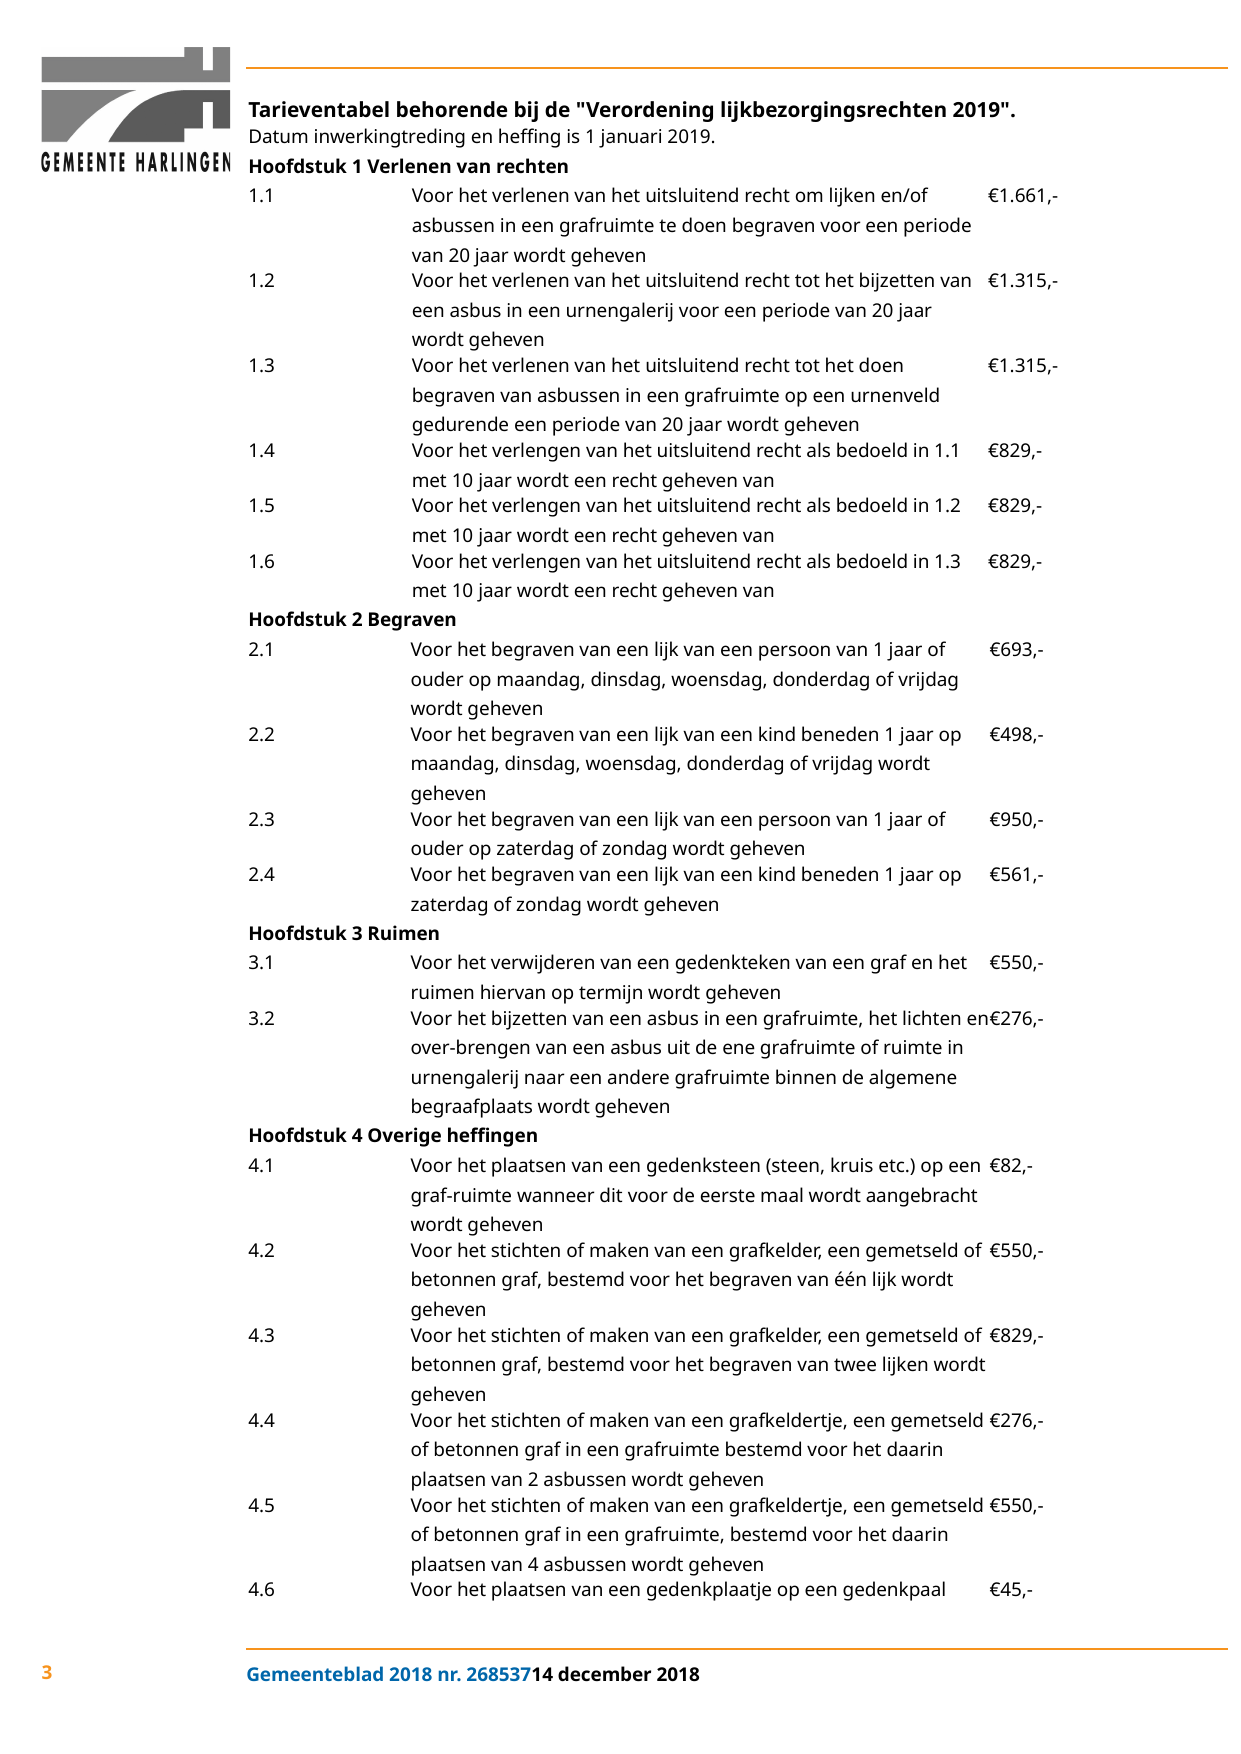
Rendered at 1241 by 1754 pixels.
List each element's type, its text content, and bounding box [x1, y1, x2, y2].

table_cell €829,- [988, 493, 1152, 548]
table_cell 2.3 [248, 806, 410, 861]
text Tarieventabel behorende bij de "Verordening lijkbezorgingsrechten 2019". [248, 95, 1152, 123]
table_cell Voor het begraven van een lijk van een persoon van 1 jaar of ouder op zaterdag of zondag wordt geheven [410, 806, 989, 861]
table_cell €45,- [989, 1577, 1152, 1602]
table_header 1.1 [248, 183, 412, 267]
table_cell 4.3 [248, 1322, 410, 1407]
table_cell 4.6 [248, 1577, 410, 1602]
text Hoofdstuk 4 Overige heffingen [248, 1122, 1152, 1148]
text Hoofdstuk 1 Verlenen van rechten [248, 153, 1152, 179]
table_cell €276,- [989, 1005, 1152, 1119]
table_cell €276,- [989, 1407, 1152, 1492]
table_cell Voor het verlengen van het uitsluitend recht als bedoeld in 1.1 met 10 jaar wordt een recht geheven van [412, 437, 988, 493]
table_cell €1.315,- [988, 353, 1152, 437]
table_cell 1.5 [248, 493, 412, 548]
table_header Voor het verwijderen van een gedenkteken van een graf en het ruimen hiervan op termijn wordt geheven [410, 950, 989, 1005]
table_cell €1.315,- [988, 268, 1152, 352]
table_header €550,- [989, 950, 1152, 1005]
table_cell Voor het begraven van een lijk van een kind beneden 1 jaar op maandag, dinsdag, woensdag, donderdag of vrijdag wordt geheven [410, 721, 989, 806]
table_cell €550,- [989, 1237, 1152, 1322]
text Datum inwerkingtreding en heffing is 1 januari 2019. [248, 123, 1152, 149]
table_cell Voor het verlenen van het uitsluitend recht tot het bijzetten van een asbus in een urnengalerij voor een periode van 20 jaar wordt geheven [412, 268, 988, 352]
table_cell €561,- [989, 861, 1152, 917]
table_header 2.1 [248, 636, 410, 721]
table_header 3.1 [248, 950, 410, 1005]
table_cell Voor het stichten of maken van een grafkelder, een gemetseld of betonnen graf, bestemd voor het begraven van twee lijken wordt geheven [410, 1322, 989, 1407]
table_cell 2.2 [248, 721, 410, 806]
table_cell 3.2 [248, 1005, 410, 1119]
table_cell 4.5 [248, 1492, 410, 1577]
table_cell Voor het verlenen van het uitsluitend recht tot het doen begraven van asbussen in een grafruimte op een urnenveld gedurende een periode van 20 jaar wordt geheven [412, 353, 988, 437]
table_cell Voor het stichten of maken van een grafkeldertje, een gemetseld of betonnen graf in een grafruimte, bestemd voor het daarin plaatsen van 4 asbussen wordt geheven [410, 1492, 989, 1577]
table_cell 1.3 [248, 353, 412, 437]
table_header Voor het verlenen van het uitsluitend recht om lijken en/of asbussen in een grafruimte te doen begraven voor een periode van 20 jaar wordt geheven [412, 183, 988, 267]
text Hoofdstuk 3 Ruimen [248, 920, 1152, 946]
table_cell Voor het plaatsen van een gedenkplaatje op een gedenkpaal [410, 1577, 989, 1602]
table_cell €950,- [989, 806, 1152, 861]
table_cell 4.2 [248, 1237, 410, 1322]
table_header Voor het begraven van een lijk van een persoon van 1 jaar of ouder op maandag, dinsdag, woensdag, donderdag of vrijdag wordt geheven [410, 636, 989, 721]
table_cell 4.4 [248, 1407, 410, 1492]
table_cell 1.2 [248, 268, 412, 352]
table_cell 1.6 [248, 548, 412, 603]
table_cell Voor het bijzetten van een asbus in een grafruimte, het lichten en over-brengen van een asbus uit de ene grafruimte of ruimte in urnengalerij naar een andere grafruimte binnen de algemene begraafplaats wordt geheven [410, 1005, 989, 1119]
table_header €693,- [989, 636, 1152, 721]
table_header Voor het plaatsen van een gedenksteen (steen, kruis etc.) op een graf-ruimte wanneer dit voor de eerste maal wordt aangebracht wordt geheven [410, 1152, 989, 1237]
table_cell €829,- [988, 548, 1152, 603]
table_cell 2.4 [248, 861, 410, 917]
table_cell €829,- [989, 1322, 1152, 1407]
picture [41, 47, 231, 172]
table_cell Voor het begraven van een lijk van een kind beneden 1 jaar op zaterdag of zondag wordt geheven [410, 861, 989, 917]
table_header €1.661,- [988, 183, 1152, 267]
table_cell Voor het verlengen van het uitsluitend recht als bedoeld in 1.2 met 10 jaar wordt een recht geheven van [412, 493, 988, 548]
table_header 4.1 [248, 1152, 410, 1237]
table_cell Voor het stichten of maken van een grafkeldertje, een gemetseld of betonnen graf in een grafruimte bestemd voor het daarin plaatsen van 2 asbussen wordt geheven [410, 1407, 989, 1492]
table_cell 1.4 [248, 437, 412, 493]
table_header €82,- [989, 1152, 1152, 1237]
table_cell €550,- [989, 1492, 1152, 1577]
text Hoofdstuk 2 Begraven [248, 606, 1152, 632]
table_cell €829,- [988, 437, 1152, 493]
table_cell Voor het stichten of maken van een grafkelder, een gemetseld of betonnen graf, bestemd voor het begraven van één lijk wordt geheven [410, 1237, 989, 1322]
table_cell Voor het verlengen van het uitsluitend recht als bedoeld in 1.3 met 10 jaar wordt een recht geheven van [412, 548, 988, 603]
table_cell €498,- [989, 721, 1152, 806]
